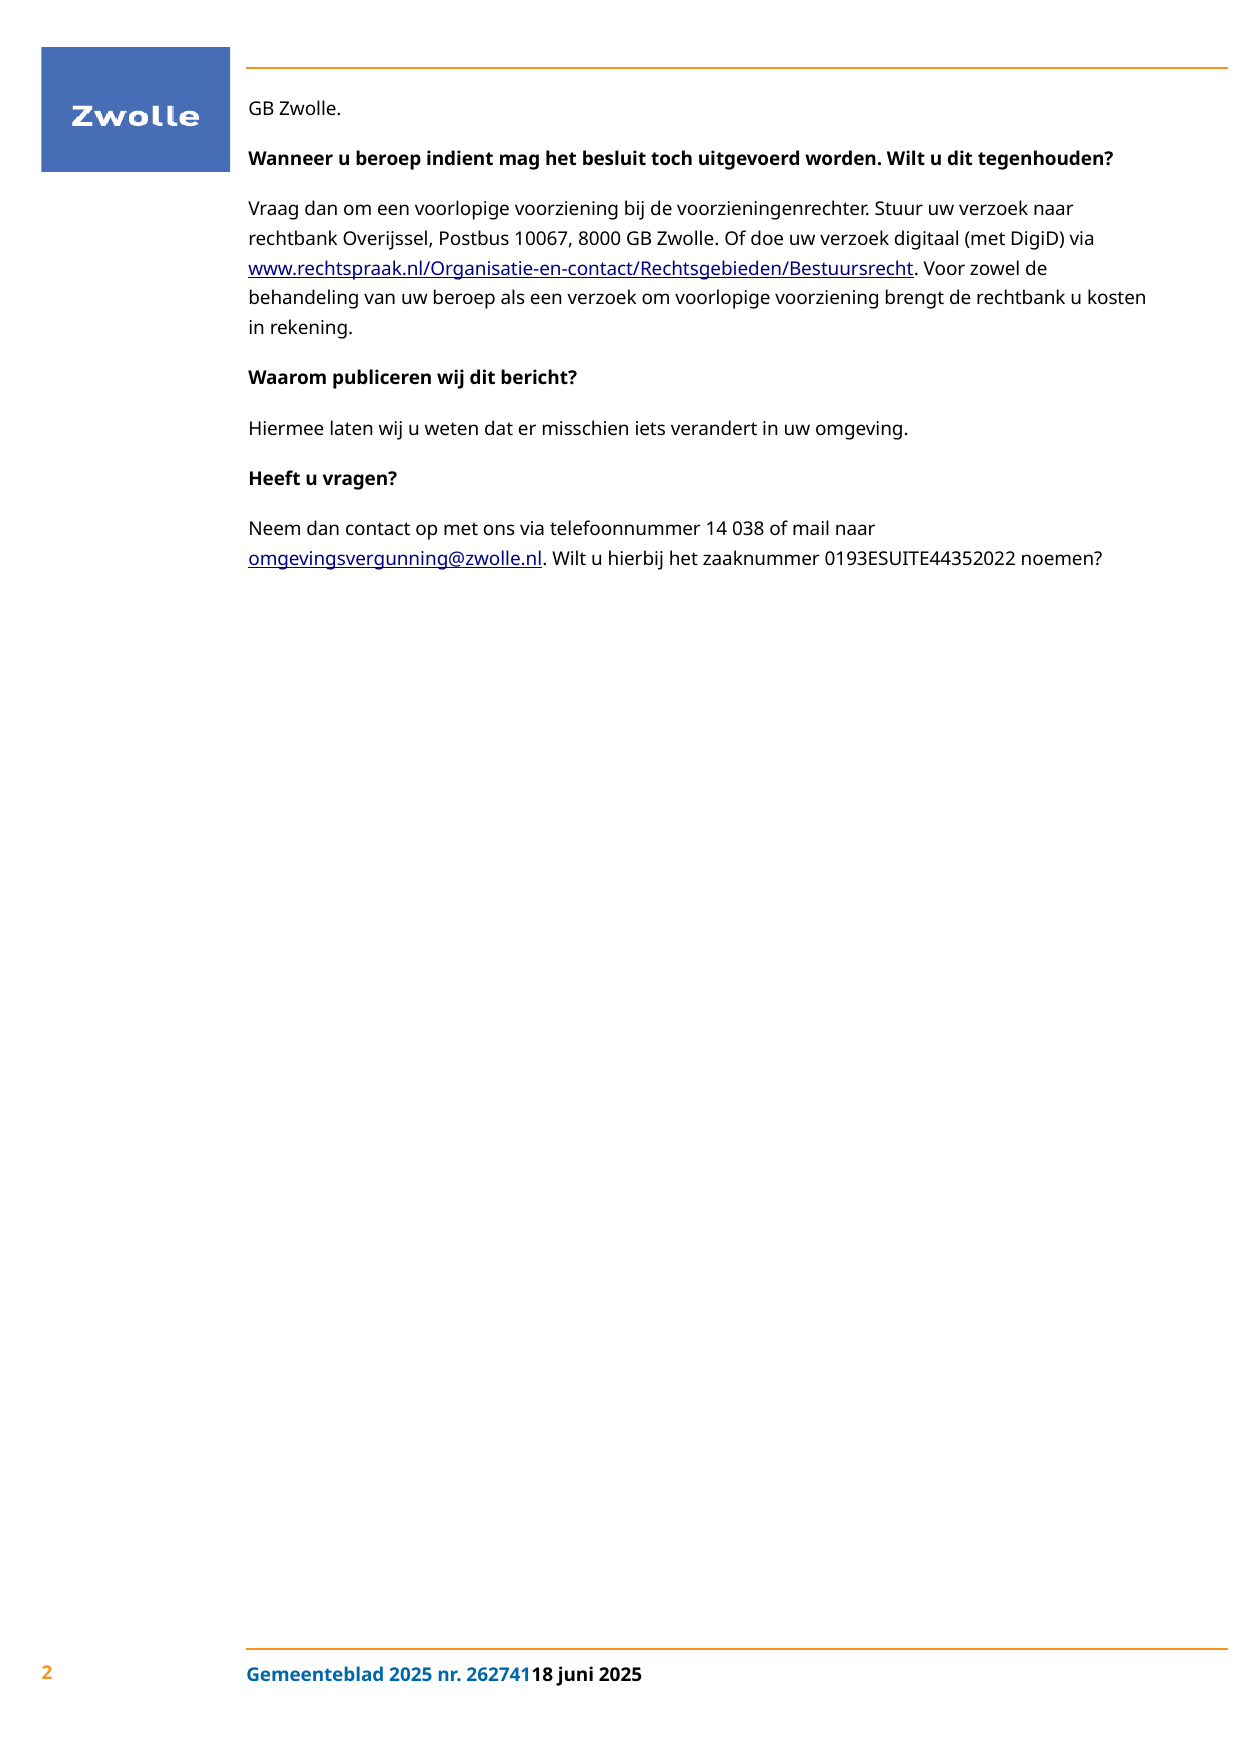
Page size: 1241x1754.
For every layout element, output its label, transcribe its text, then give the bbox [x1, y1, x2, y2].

text Neem dan contact op met ons via telefoonnummer 14 038 of mail naar omgevingsvergunning@zwolle.nl. Wilt u hierbij het zaaknummer 0193ESUITE44352022 noemen? [248, 516, 1152, 571]
picture [41, 47, 231, 172]
text Waarom publiceren wij dit bericht? [248, 364, 1152, 390]
text Heeft u vragen? [248, 465, 1152, 491]
text Hiermee laten wij u weten dat er misschien iets verandert in uw omgeving. [248, 415, 1152, 441]
text Wanneer u beroep indient mag het besluit toch uitgevoerd worden. Wilt u dit tegenhouden? [248, 145, 1152, 171]
text Vraag dan om een voorlopige voorziening bij de voorzieningenrechter. Stuur uw verzoek naar rechtbank Overijssel, Postbus 10067, 8000 GB Zwolle. Of doe uw verzoek digitaal (met DigiD) via www.rechtspraak.nl/Organisatie-en-contact/Rechtsgebieden/Bestuursrecht. Voor zowel de behandeling van uw beroep als een verzoek om voorlopige voorziening brengt de rechtbank u kosten in rekening. [248, 196, 1152, 340]
text GB Zwolle. [248, 95, 1152, 121]
